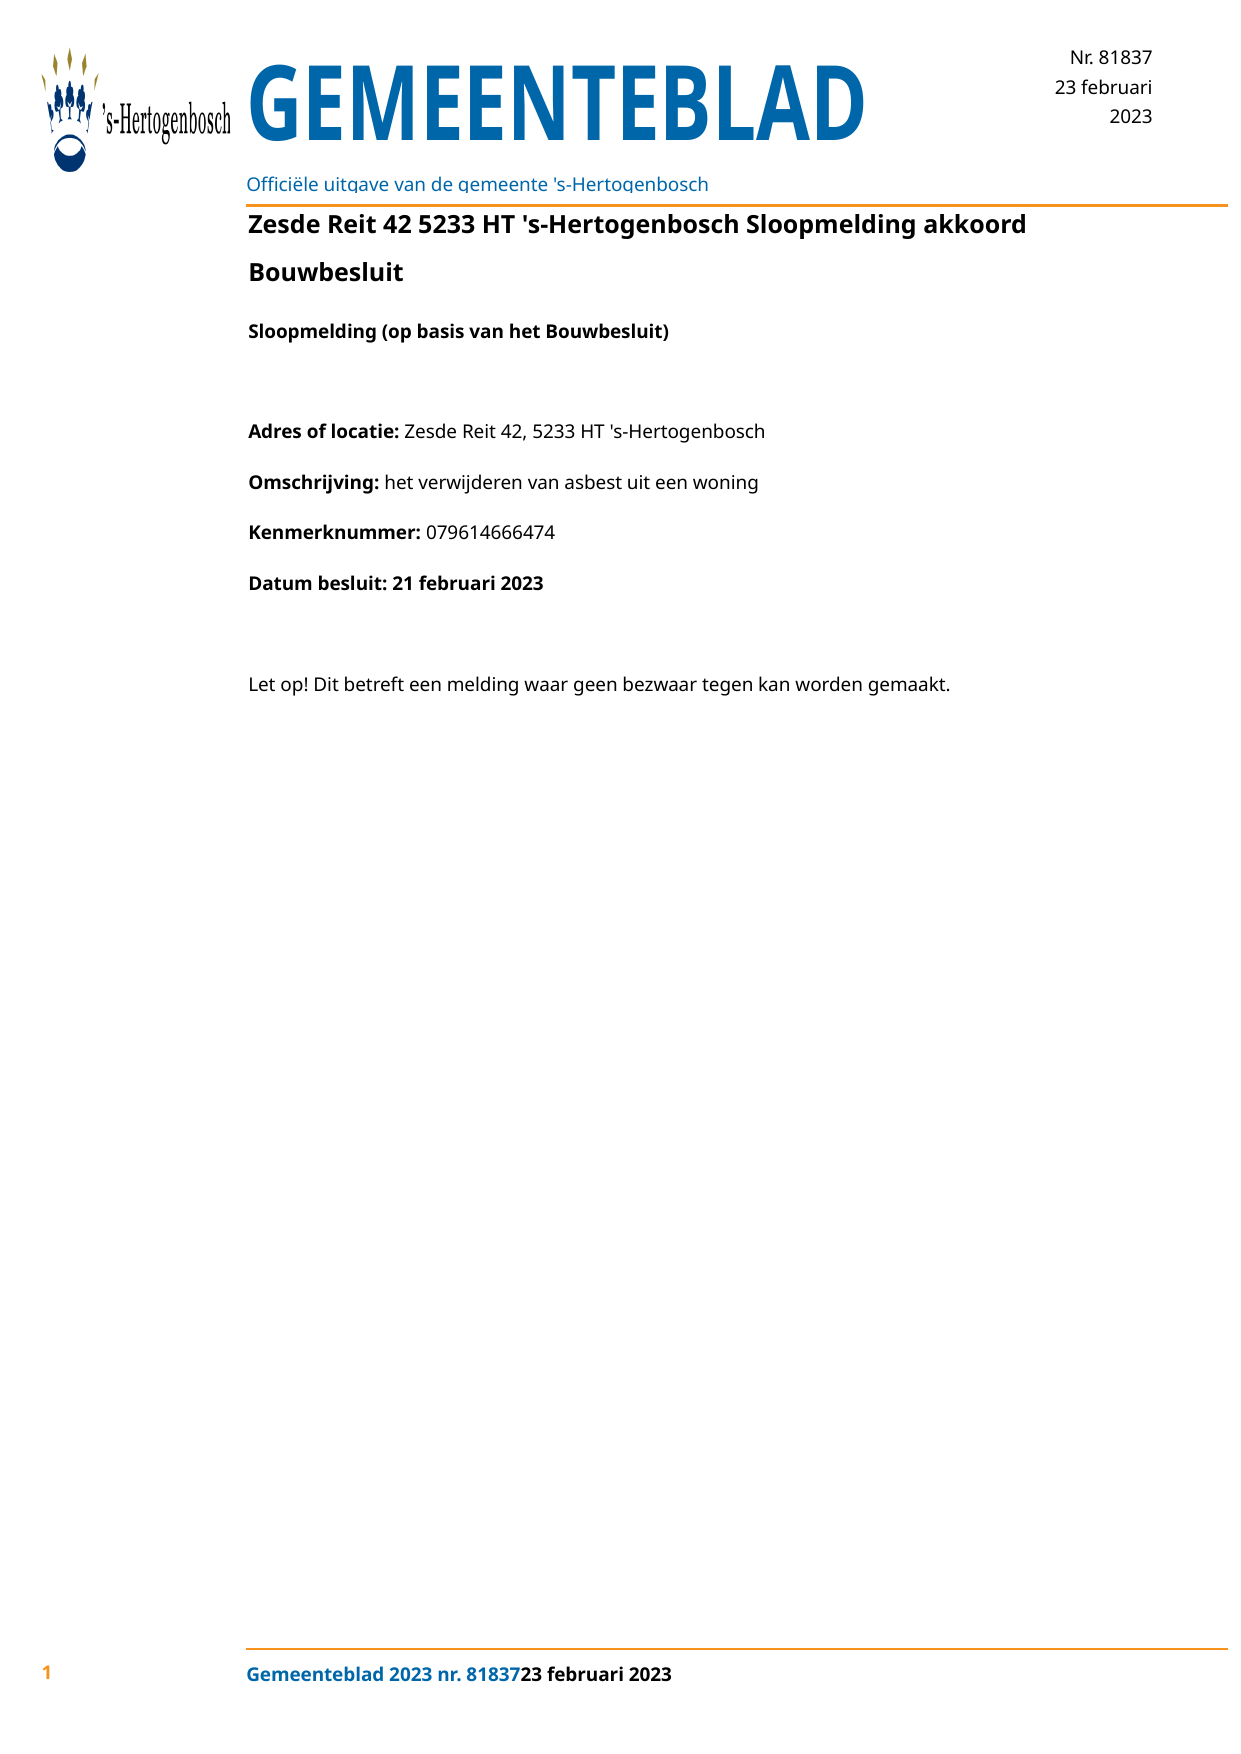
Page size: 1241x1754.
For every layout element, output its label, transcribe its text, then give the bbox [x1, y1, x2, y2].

text Datum besluit: 21 februari 2023 [248, 570, 1152, 596]
text Omschrijving: het verwijderen van asbest uit een woning [248, 469, 1152, 495]
text Kenmerknummer: 079614666474 [248, 519, 1152, 545]
text Let op! Dit betreft een melding waar geen bezwaar tegen kan worden gemaakt. [248, 671, 1152, 697]
text Zesde Reit 42 5233 HT 's-Hertogenbosch Sloopmelding akkoord Bouwbesluit [248, 207, 1152, 288]
text Adres of locatie: Zesde Reit 42, 5233 HT 's-Hertogenbosch [248, 419, 1152, 444]
picture [41, 47, 231, 172]
text Sloopmelding (op basis van het Bouwbesluit) [248, 318, 1152, 344]
